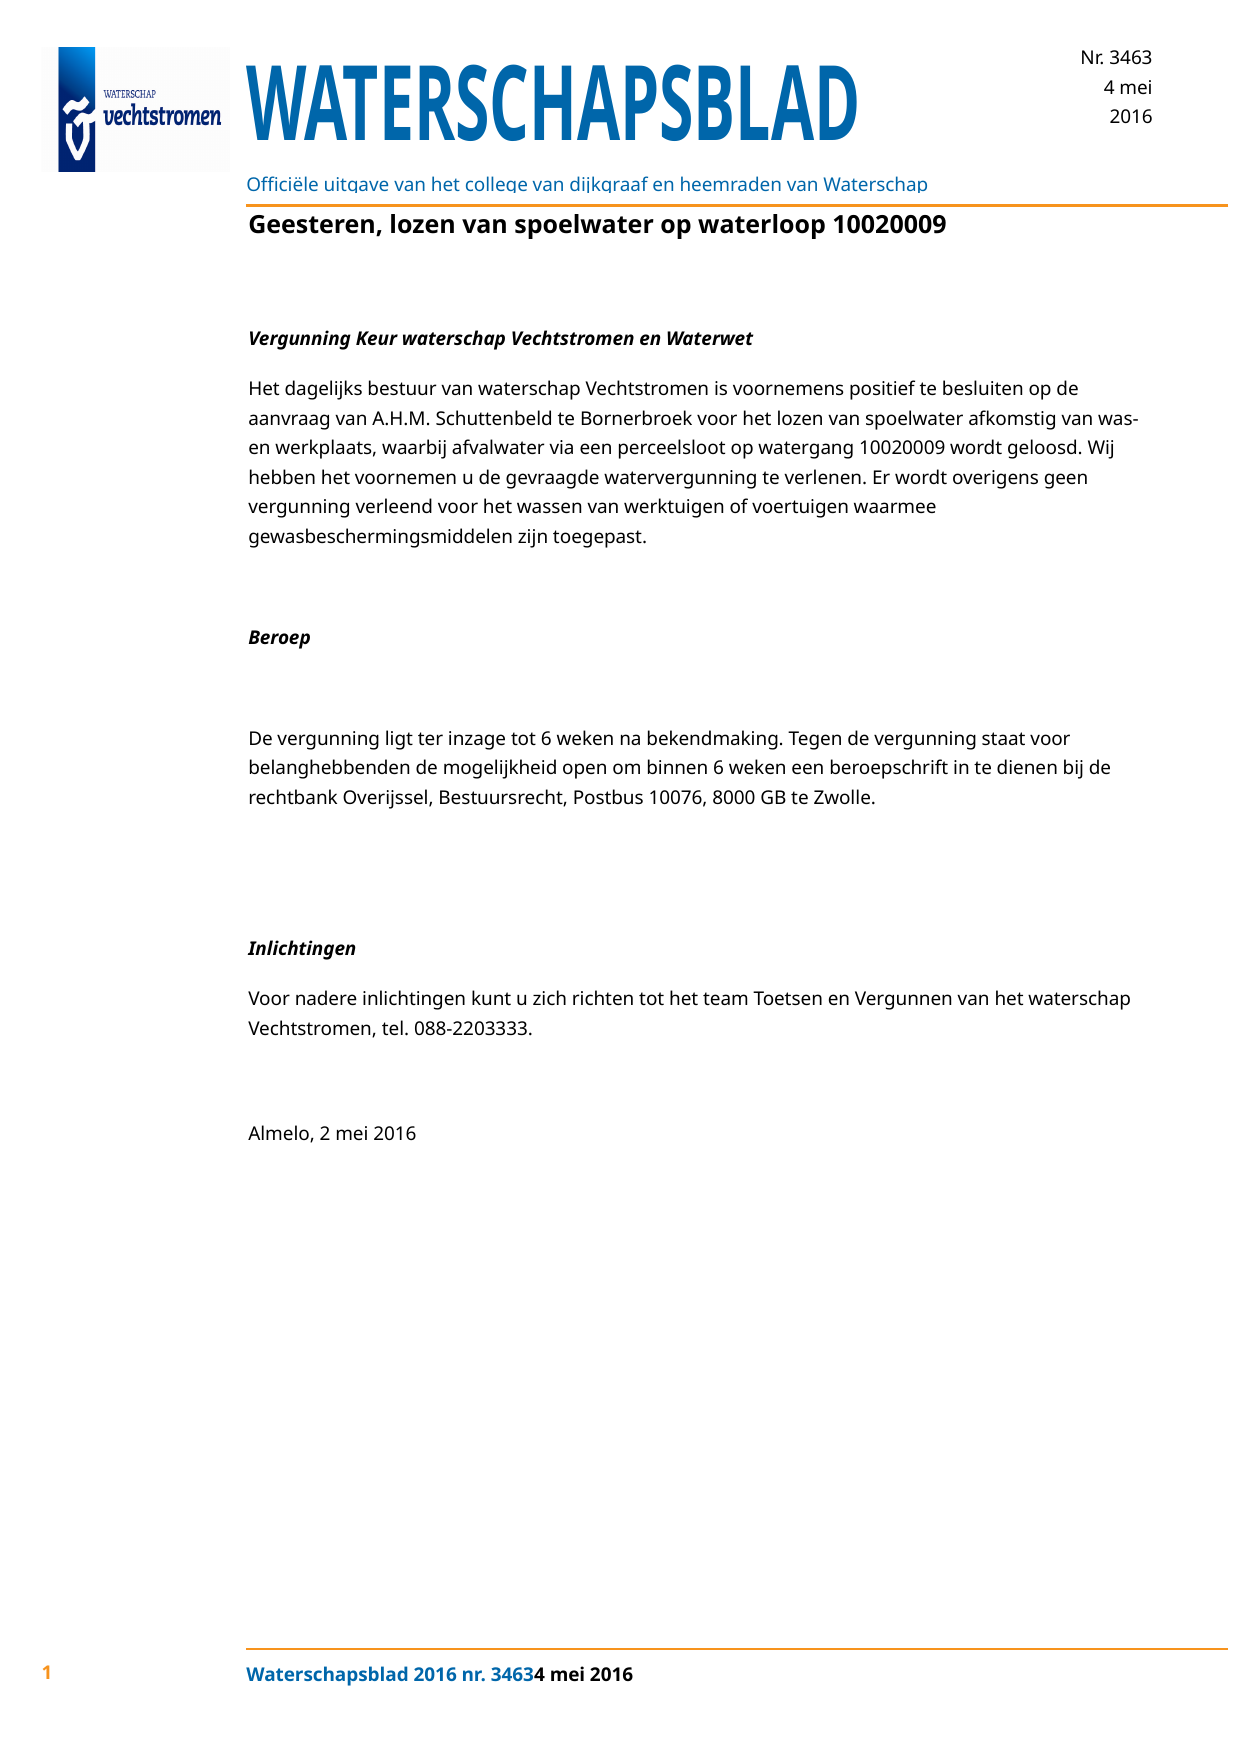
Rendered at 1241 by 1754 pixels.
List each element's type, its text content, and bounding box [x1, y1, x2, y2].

picture [41, 47, 231, 172]
text Inlichtingen [248, 935, 1152, 961]
text Almelo, 2 mei 2016 [248, 1120, 1152, 1146]
text Het dagelijks bestuur van waterschap Vechtstromen is voornemens positief te besluiten op de aanvraag van A.H.M. Schuttenbeld te Bornerbroek voor het lozen van spoelwater afkomstig van was- en werkplaats, waarbij afvalwater via een perceelsloot op watergang 10020009 wordt geloosd. Wij hebben het voornemen u de gevraagde watervergunning te verlenen. Er wordt overigens geen vergunning verleend voor het wassen van werktuigen of voertuigen waarmee gewasbeschermingsmiddelen zijn toegepast. [248, 375, 1152, 549]
text Beroep [248, 624, 1152, 649]
text Geesteren, lozen van spoelwater op waterloop 10020009 [248, 207, 1152, 241]
text Voor nadere inlichtingen kunt u zich richten tot het team Toetsen en Vergunnen van het waterschap Vechtstromen, tel. 088-2203333. [248, 986, 1152, 1041]
text De vergunning ligt ter inzage tot 6 weken na bekendmaking. Tegen de vergunning staat voor belanghebbenden de mogelijkheid open om binnen 6 weken een beroepschrift in te dienen bij de rechtbank Overijssel, Bestuursrecht, Postbus 10076, 8000 GB te Zwolle. [248, 725, 1152, 809]
text Vergunning Keur waterschap Vechtstromen en Waterwet [248, 325, 1152, 350]
